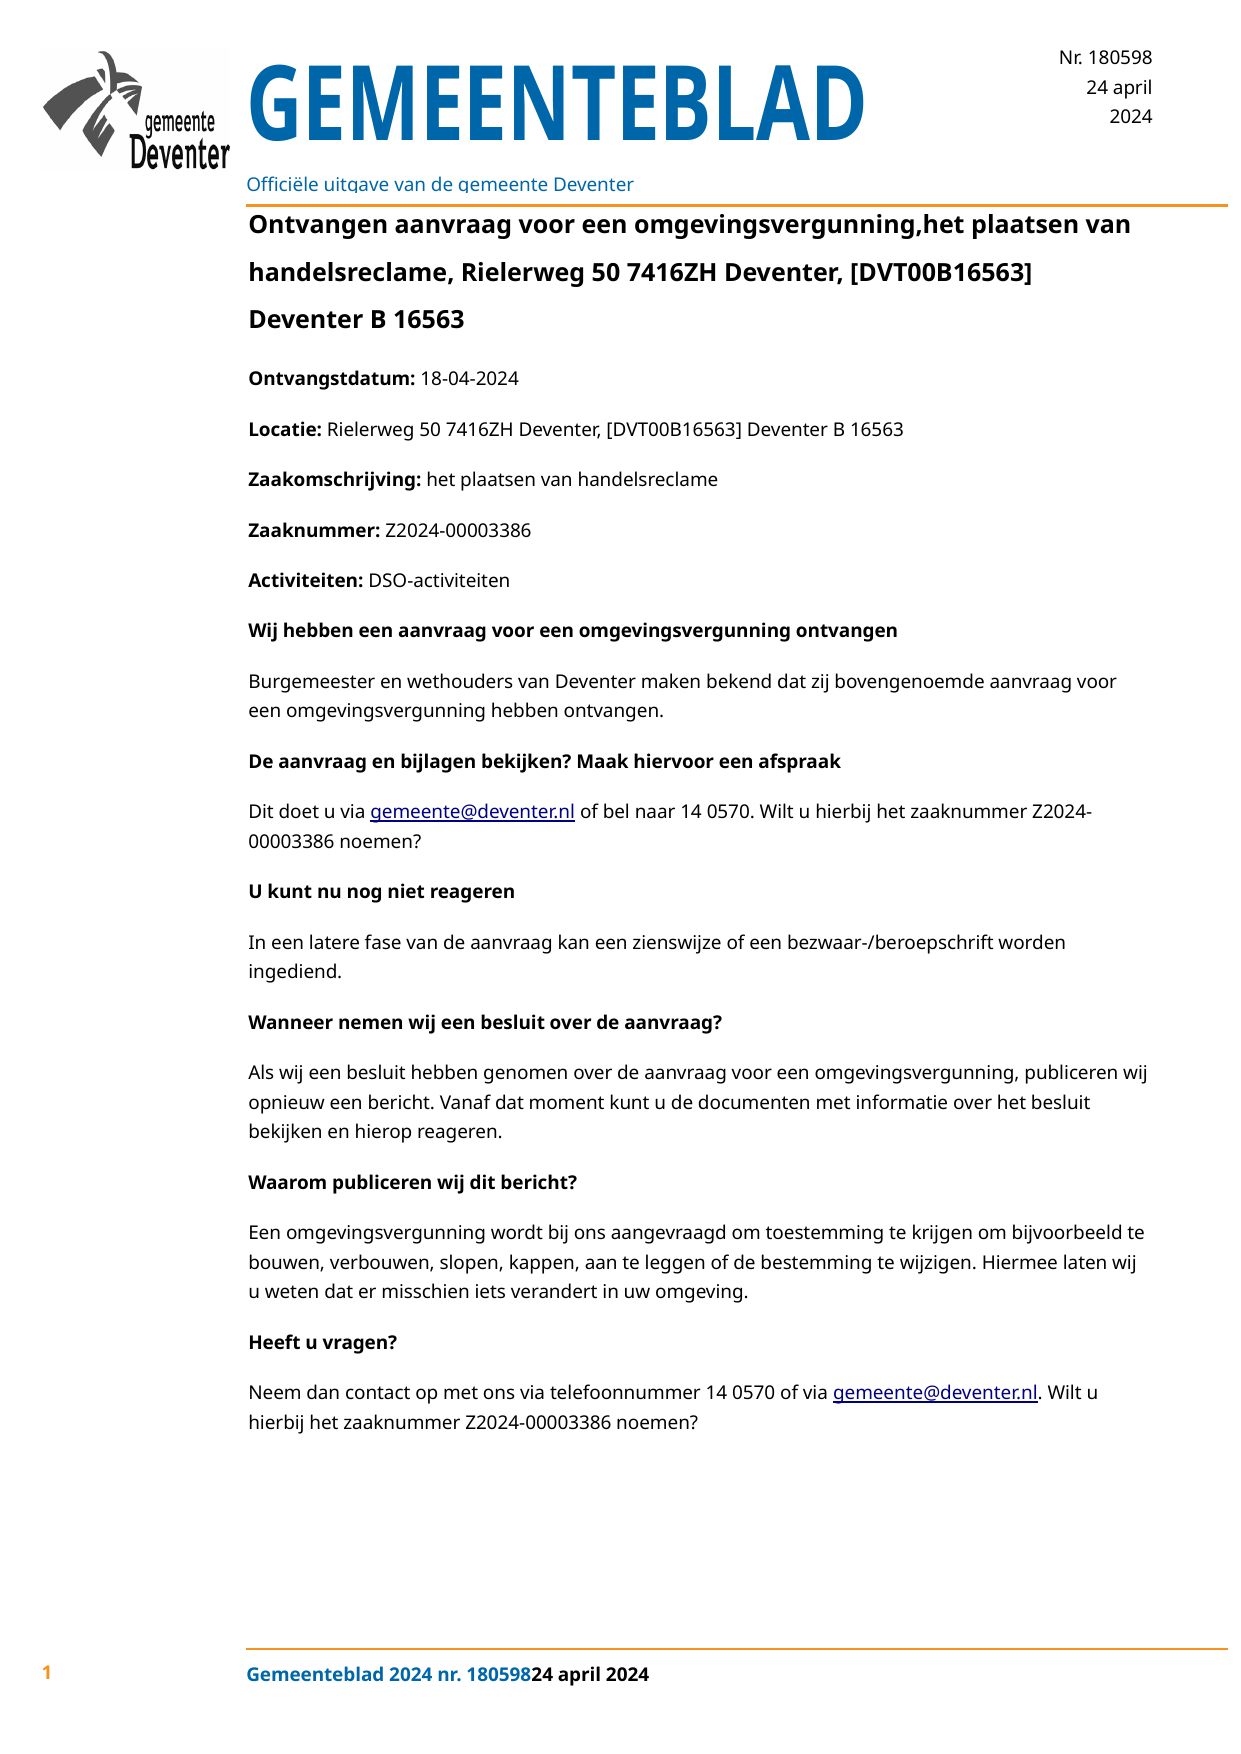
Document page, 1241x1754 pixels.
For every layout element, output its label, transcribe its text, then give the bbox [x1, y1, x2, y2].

text De aanvraag en bijlagen bekijken? Maak hiervoor een afspraak [248, 748, 1152, 774]
text Ontvangen aanvraag voor een omgevingsvergunning,het plaatsen van handelsreclame, Rielerweg 50 7416ZH Deventer, [DVT00B16563] Deventer B 16563 [248, 207, 1152, 336]
text Dit doet u via gemeente@deventer.nl of bel naar 14 0570. Wilt u hierbij het zaaknummer Z2024-00003386 noemen? [248, 798, 1152, 854]
text Locatie: Rielerweg 50 7416ZH Deventer, [DVT00B16563] Deventer B 16563 [248, 416, 1152, 442]
text Burgemeester en wethouders van Deventer maken bekend dat zij bovengenoemde aanvraag voor een omgevingsvergunning hebben ontvangen. [248, 668, 1152, 723]
text Activiteiten: DSO-activiteiten [248, 567, 1152, 593]
text In een latere fase van de aanvraag kan een zienswijze of een bezwaar-/beroepschrift worden ingediend. [248, 929, 1152, 984]
text Waarom publiceren wij dit bericht? [248, 1169, 1152, 1194]
text Zaaknummer: Z2024-00003386 [248, 517, 1152, 542]
text Wij hebben een aanvraag voor een omgevingsvergunning ontvangen [248, 618, 1152, 643]
picture [41, 47, 231, 172]
text Een omgevingsvergunning wordt bij ons aangevraagd om toestemming te krijgen om bijvoorbeeld te bouwen, verbouwen, slopen, kappen, aan te leggen of de bestemming te wijzigen. Hiermee laten wij u weten dat er misschien iets verandert in uw omgeving. [248, 1219, 1152, 1304]
text U kunt nu nog niet reageren [248, 878, 1152, 904]
text Neem dan contact op met ons via telefoonnummer 14 0570 of via gemeente@deventer.nl. Wilt u hierbij het zaaknummer Z2024-00003386 noemen? [248, 1379, 1152, 1434]
text Ontvangstdatum: 18-04-2024 [248, 366, 1152, 391]
text Als wij een besluit hebben genomen over de aanvraag voor een omgevingsvergunning, publiceren wij opnieuw een bericht. Vanaf dat moment kunt u de documenten met informatie over het besluit bekijken en hierop reageren. [248, 1059, 1152, 1144]
text Zaakomschrijving: het plaatsen van handelsreclame [248, 466, 1152, 492]
text Heeft u vragen? [248, 1329, 1152, 1354]
text Wanneer nemen wij een besluit over de aanvraag? [248, 1009, 1152, 1034]
